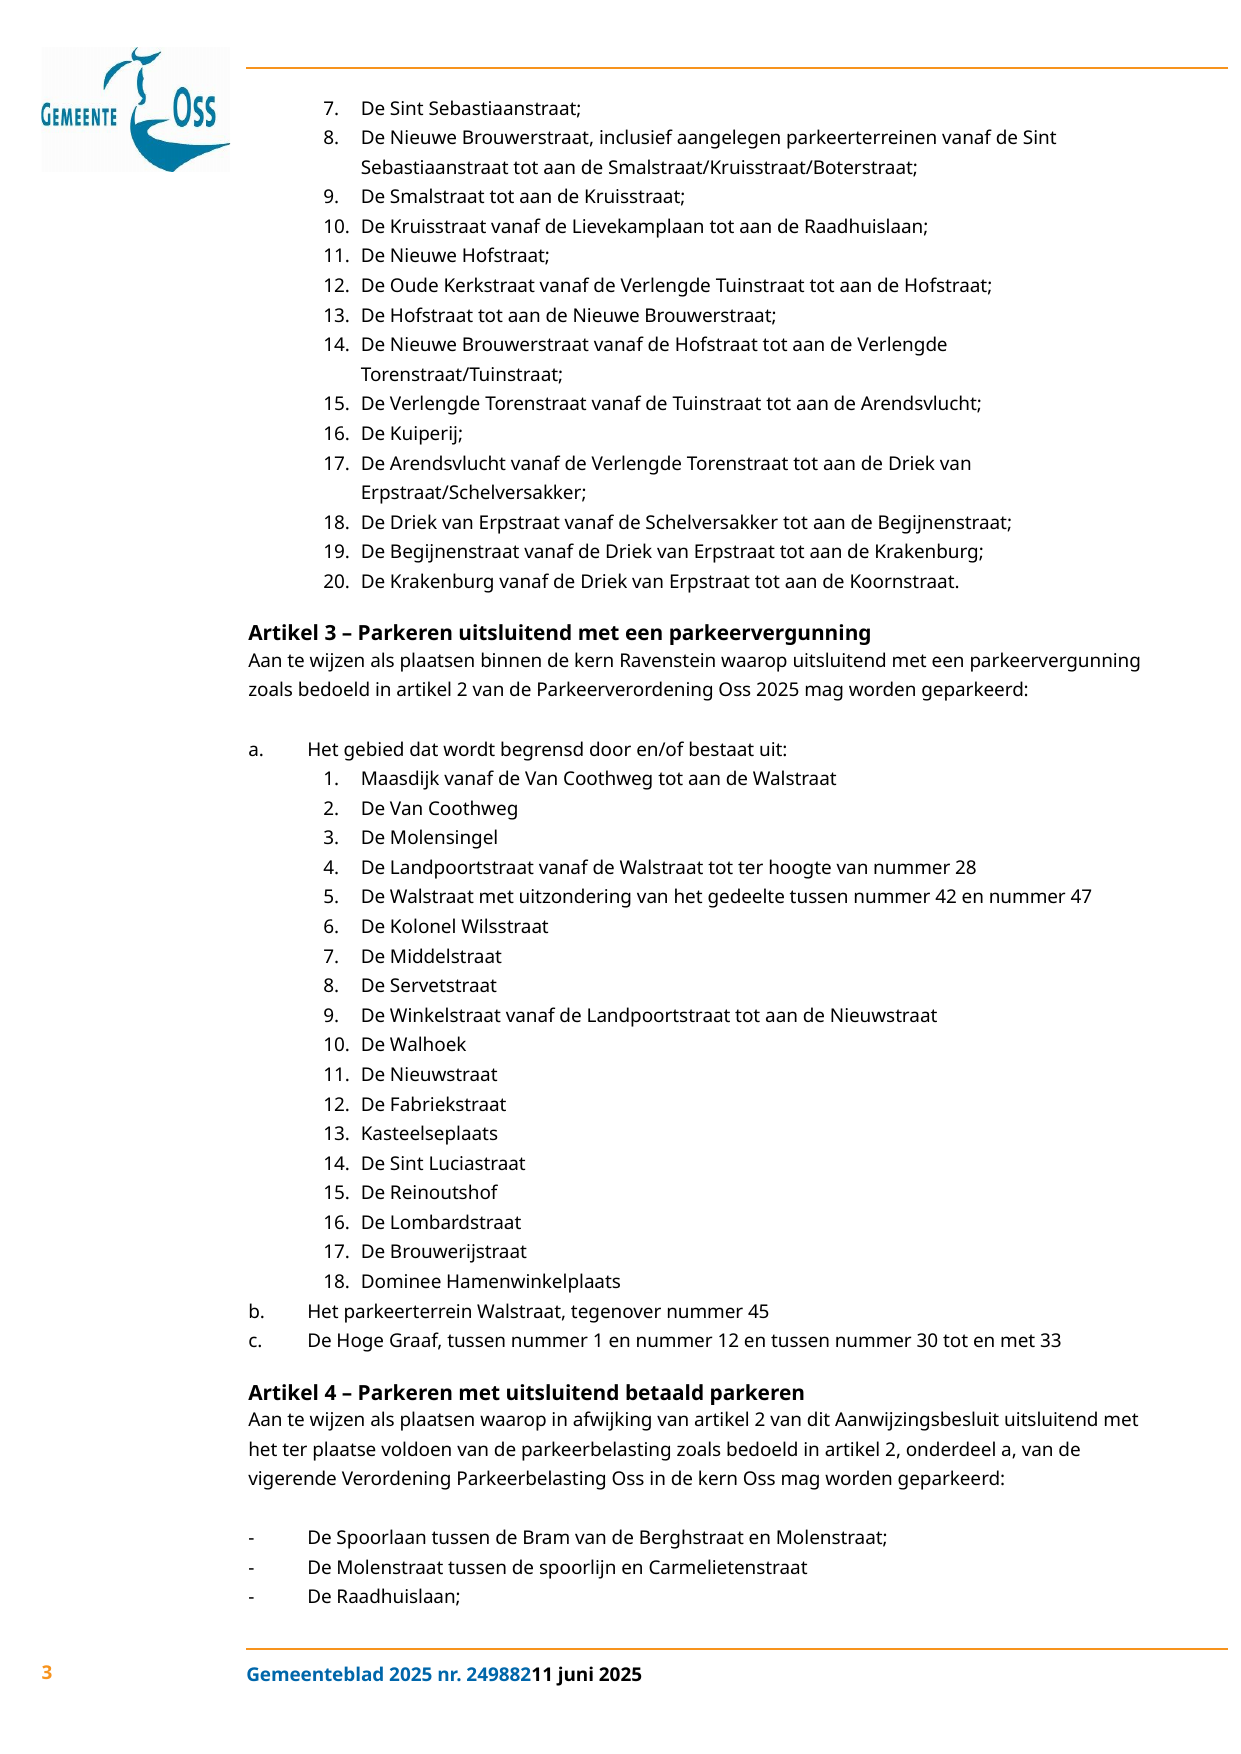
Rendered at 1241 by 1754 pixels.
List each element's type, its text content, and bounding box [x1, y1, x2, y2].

list Maasdijk vanaf de Van Coothweg tot aan de Walstraat [323, 765, 1152, 791]
list De Oude Kerkstraat vanaf de Verlengde Tuinstraat tot aan de Hofstraat; [323, 272, 1152, 298]
list De Walhoek [323, 1032, 1152, 1057]
list De Middelstraat [323, 943, 1152, 968]
list Het parkeerterrein Walstraat, tegenover nummer 45 [248, 1298, 1152, 1323]
list De Arendsvlucht vanaf de Verlengde Torenstraat tot aan de Driek van Erpstraat/Schelversakker; [323, 450, 1152, 505]
list De Walstraat met uitzondering van het gedeelte tussen nummer 42 en nummer 47 [323, 884, 1152, 909]
list Dominee Hamenwinkelplaats [323, 1268, 1152, 1294]
list De Nieuwe Hofstraat; [323, 243, 1152, 268]
list De Winkelstraat vanaf de Landpoortstraat tot aan de Nieuwstraat [323, 1002, 1152, 1028]
text Aan te wijzen als plaatsen binnen de kern Ravenstein waarop uitsluitend met een parkeervergunning zoals bedoeld in artikel 2 van de Parkeerverordening Oss 2025 mag worden geparkeerd: [248, 647, 1152, 702]
list De Sint Luciastraat [323, 1150, 1152, 1176]
text Artikel 3 – Parkeren uitsluitend met een parkeervergunning [248, 618, 1152, 647]
list De Nieuwstraat [323, 1061, 1152, 1087]
list De Krakenburg vanaf de Driek van Erpstraat tot aan de Koornstraat. [323, 568, 1152, 594]
list Kasteelseplaats [323, 1120, 1152, 1146]
list De Sint Sebastiaanstraat; [323, 95, 1152, 121]
list De Hoge Graaf, tussen nummer 1 en nummer 12 en tussen nummer 30 tot en met 33 [248, 1327, 1152, 1353]
list De Kruisstraat vanaf de Lievekamplaan tot aan de Raadhuislaan; [323, 213, 1152, 239]
list De Driek van Erpstraat vanaf de Schelversakker tot aan de Begijnenstraat; [323, 509, 1152, 535]
list De Van Coothweg [323, 795, 1152, 821]
list De Landpoortstraat vanaf de Walstraat tot ter hoogte van nummer 28 [323, 854, 1152, 880]
list De Spoorlaan tussen de Bram van de Berghstraat en Molenstraat; [248, 1524, 1152, 1550]
list De Begijnenstraat vanaf de Driek van Erpstraat tot aan de Krakenburg; [323, 538, 1152, 564]
text Artikel 4 – Parkeren met uitsluitend betaald parkeren [248, 1378, 1152, 1406]
list De Lombardstraat [323, 1209, 1152, 1235]
list De Servetstraat [323, 972, 1152, 998]
list De Molenstraat tussen de spoorlijn en Carmelietenstraat [248, 1554, 1152, 1580]
list De Smalstraat tot aan de Kruisstraat; [323, 183, 1152, 209]
list De Nieuwe Brouwerstraat vanaf de Hofstraat tot aan de Verlengde Torenstraat/Tuinstraat; [323, 331, 1152, 387]
text Aan te wijzen als plaatsen waarop in afwijking van artikel 2 van dit Aanwijzingsbesluit uitsluitend met het ter plaatse voldoen van de parkeerbelasting zoals bedoeld in artikel 2, onderdeel a, van de vigerende Verordening Parkeerbelasting Oss in de kern Oss mag worden geparkeerd: [248, 1406, 1152, 1491]
list De Nieuwe Brouwerstraat, inclusief aangelegen parkeerterreinen vanaf de Sint Sebastiaanstraat tot aan de Smalstraat/Kruisstraat/Boterstraat; [323, 124, 1152, 180]
picture [41, 47, 231, 172]
list De Kolonel Wilsstraat [323, 913, 1152, 939]
list De Raadhuislaan; [248, 1584, 1152, 1609]
list De Verlengde Torenstraat vanaf de Tuinstraat tot aan de Arendsvlucht; [323, 391, 1152, 416]
list De Reinoutshof [323, 1179, 1152, 1205]
list De Fabriekstraat [323, 1091, 1152, 1116]
list De Kuiperij; [323, 420, 1152, 446]
list De Hofstraat tot aan de Nieuwe Brouwerstraat; [323, 302, 1152, 328]
list De Molensingel [323, 824, 1152, 850]
list Het gebied dat wordt begrensd door en/of bestaat uit: [248, 736, 1152, 761]
list De Brouwerijstraat [323, 1239, 1152, 1264]
